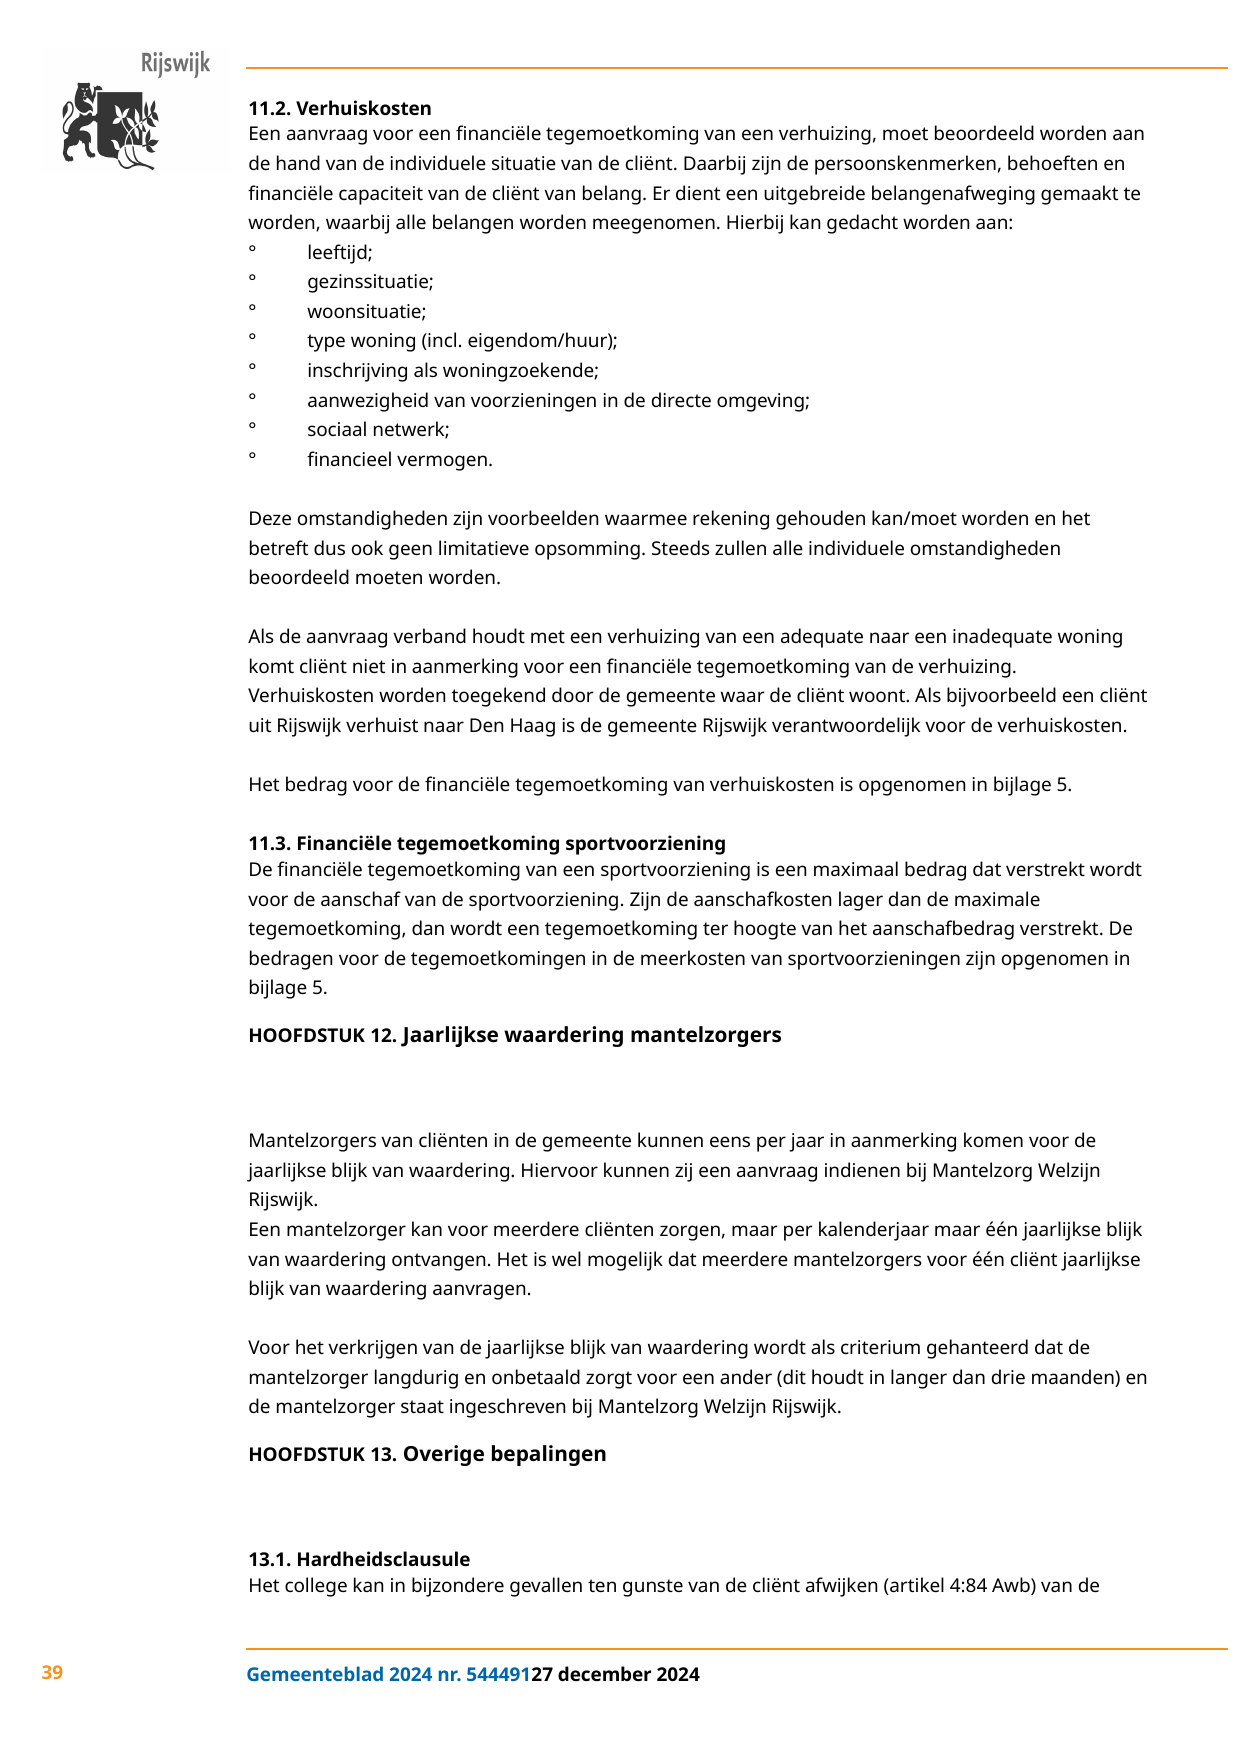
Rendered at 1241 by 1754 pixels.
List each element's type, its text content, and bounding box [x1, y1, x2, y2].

list woonsituatie; [248, 298, 1152, 324]
text 13.1. Hardheidsclausule [248, 1547, 1152, 1572]
list financieel vermogen. [248, 446, 1152, 472]
list type woning (incl. eigendom/huur); [248, 328, 1152, 353]
text HOOFDSTUK 13. Overige bepalingen [248, 1439, 1152, 1468]
text Voor het verkrijgen van de jaarlijkse blijk van waardering wordt als criterium gehanteerd dat de mantelzorger langdurig en onbetaald zorgt voor een ander (dit houdt in langer dan drie maanden) en de mantelzorger staat ingeschreven bij Mantelzorg Welzijn Rijswijk. [248, 1334, 1152, 1419]
list gezinssituatie; [248, 268, 1152, 294]
text Als de aanvraag verband houdt met een verhuizing van een adequate naar een inadequate woning komt cliënt niet in aanmerking voor een financiële tegemoetkoming van de verhuizing. [248, 623, 1152, 679]
text Verhuiskosten worden toegekend door de gemeente waar de cliënt woont. Als bijvoorbeeld een cliënt uit Rijswijk verhuist naar Den Haag is de gemeente Rijswijk verantwoordelijk voor de verhuiskosten. [248, 683, 1152, 738]
list inschrijving als woningzoekende; [248, 357, 1152, 383]
text HOOFDSTUK 12. Jaarlijkse waardering mantelzorgers [248, 1020, 1152, 1049]
text Het college kan in bijzondere gevallen ten gunste van de cliënt afwijken (artikel 4:84 Awb) van de [248, 1572, 1152, 1598]
text De financiële tegemoetkoming van een sportvoorziening is een maximaal bedrag dat verstrekt wordt voor de aanschaf van de sportvoorziening. Zijn de aanschafkosten lager dan de maximale tegemoetkoming, dan wordt een tegemoetkoming ter hoogte van het aanschafbedrag verstrekt. De bedragen voor de tegemoetkomingen in de meerkosten van sportvoorzieningen zijn opgenomen in bijlage 5. [248, 856, 1152, 1000]
text 11.2. Verhuiskosten [248, 95, 1152, 121]
list sociaal netwerk; [248, 416, 1152, 442]
text 11.3. Financiële tegemoetkoming sportvoorziening [248, 831, 1152, 856]
picture [41, 47, 231, 172]
list leeftijd; [248, 239, 1152, 264]
text Een mantelzorger kan voor meerdere cliënten zorgen, maar per kalenderjaar maar één jaarlijkse blijk van waardering ontvangen. Het is wel mogelijk dat meerdere mantelzorgers voor één cliënt jaarlijkse blijk van waardering aanvragen. [248, 1216, 1152, 1301]
text Mantelzorgers van cliënten in de gemeente kunnen eens per jaar in aanmerking komen voor de jaarlijkse blijk van waardering. Hiervoor kunnen zij een aanvraag indienen bij Mantelzorg Welzijn Rijswijk. [248, 1127, 1152, 1212]
text Een aanvraag voor een financiële tegemoetkoming van een verhuizing, moet beoordeeld worden aan de hand van de individuele situatie van de cliënt. Daarbij zijn de persoonskenmerken, behoeften en financiële capaciteit van de cliënt van belang. Er dient een uitgebreide belangenafweging gemaakt te worden, waarbij alle belangen worden meegenomen. Hierbij kan gedacht worden aan: [248, 121, 1152, 235]
text Deze omstandigheden zijn voorbeelden waarmee rekening gehouden kan/moet worden en het betreft dus ook geen limitatieve opsomming. Steeds zullen alle individuele omstandigheden beoordeeld moeten worden. [248, 505, 1152, 590]
list aanwezigheid van voorzieningen in de directe omgeving; [248, 387, 1152, 412]
text Het bedrag voor de financiële tegemoetkoming van verhuiskosten is opgenomen in bijlage 5. [248, 771, 1152, 797]
